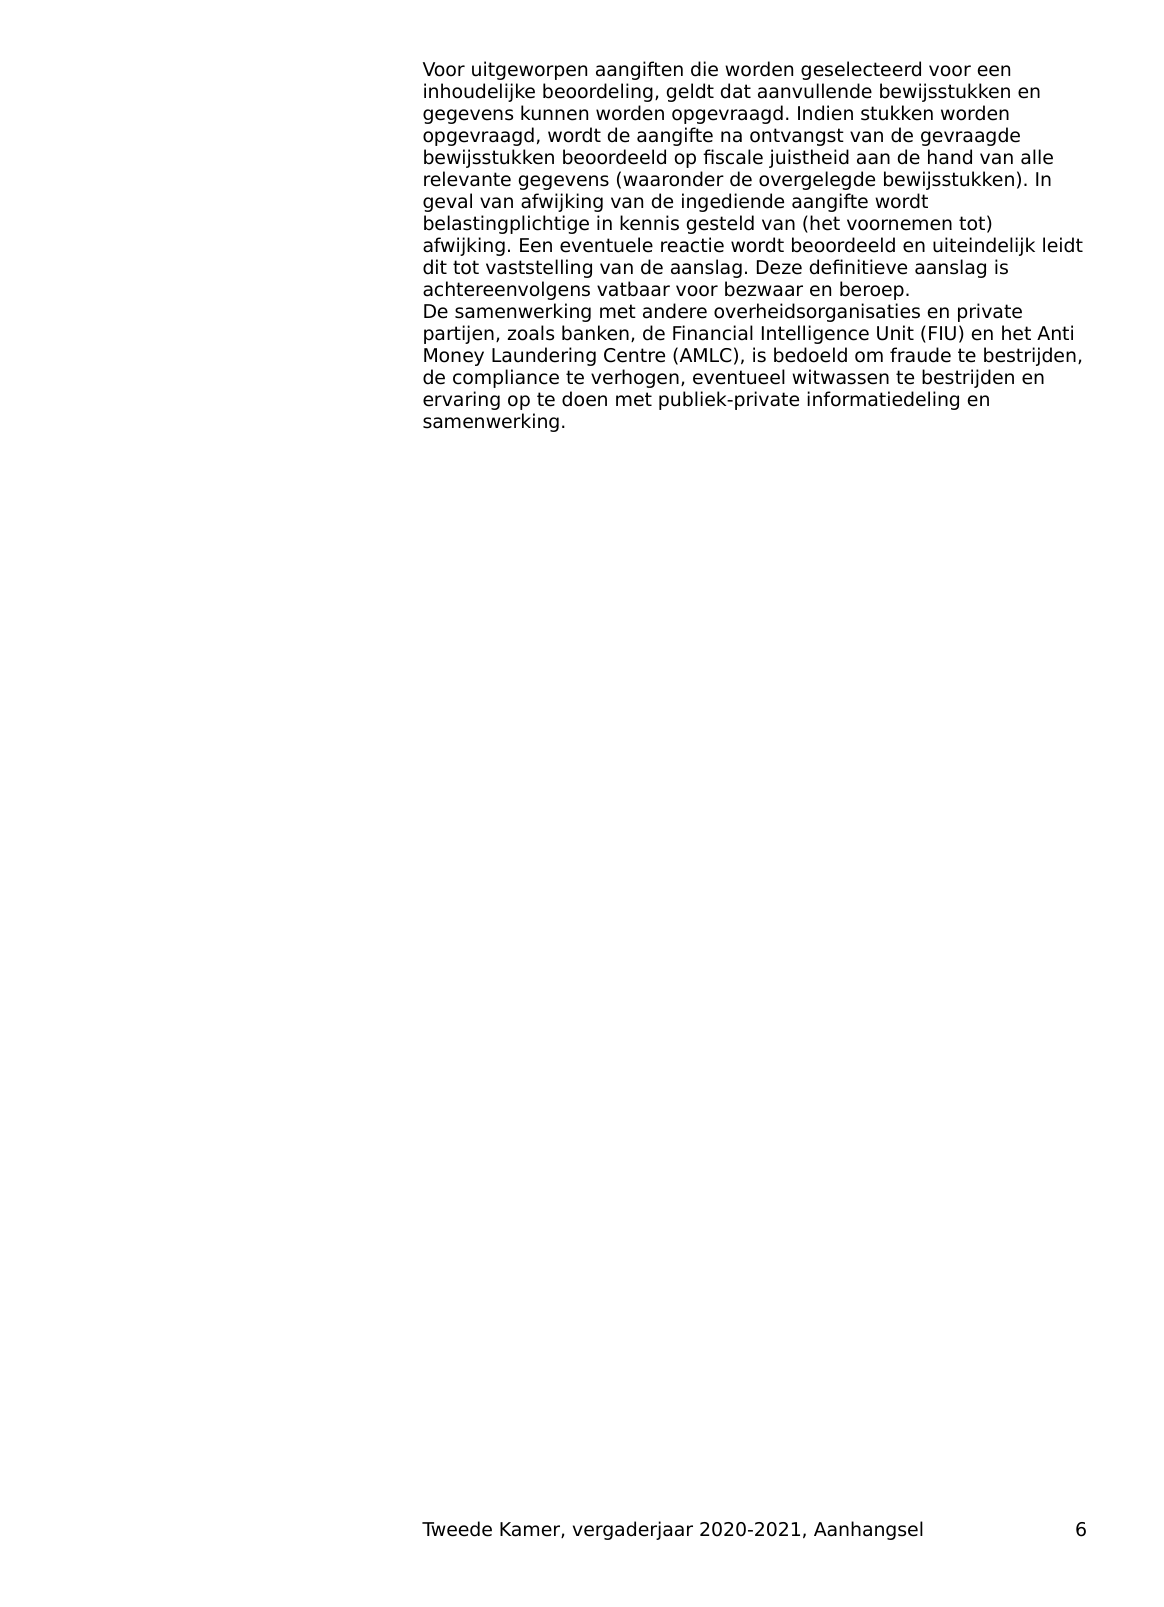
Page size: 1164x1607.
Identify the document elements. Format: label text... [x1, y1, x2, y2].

text De samenwerking met andere overheidsorganisaties en private partijen, zoals banken, de Financial Intelligence Unit (FIU) en het Anti Money Laundering Centre (AMLC), is bedoeld om fraude te bestrijden, de compliance te verhogen, eventueel witwassen te bestrijden en ervaring op te doen met publiek-private informatiedeling en samenwerking. [422, 301, 1087, 433]
text Voor uitgeworpen aangiften die worden geselecteerd voor een inhoudelijke beoordeling, geldt dat aanvullende bewijsstukken en gegevens kunnen worden opgevraagd. Indien stukken worden opgevraagd, wordt de aangifte na ontvangst van de gevraagde bewijsstukken beoordeeld op fiscale juistheid aan de hand van alle relevante gegevens (waaronder de overgelegde bewijsstukken). In geval van afwijking van de ingediende aangifte wordt belastingplichtige in kennis gesteld van (het voornemen tot) afwijking. Een eventuele reactie wordt beoordeeld en uiteindelijk leidt dit tot vaststelling van de aanslag. Deze definitieve aanslag is achtereenvolgens vatbaar voor bezwaar en beroep. [422, 59, 1087, 301]
